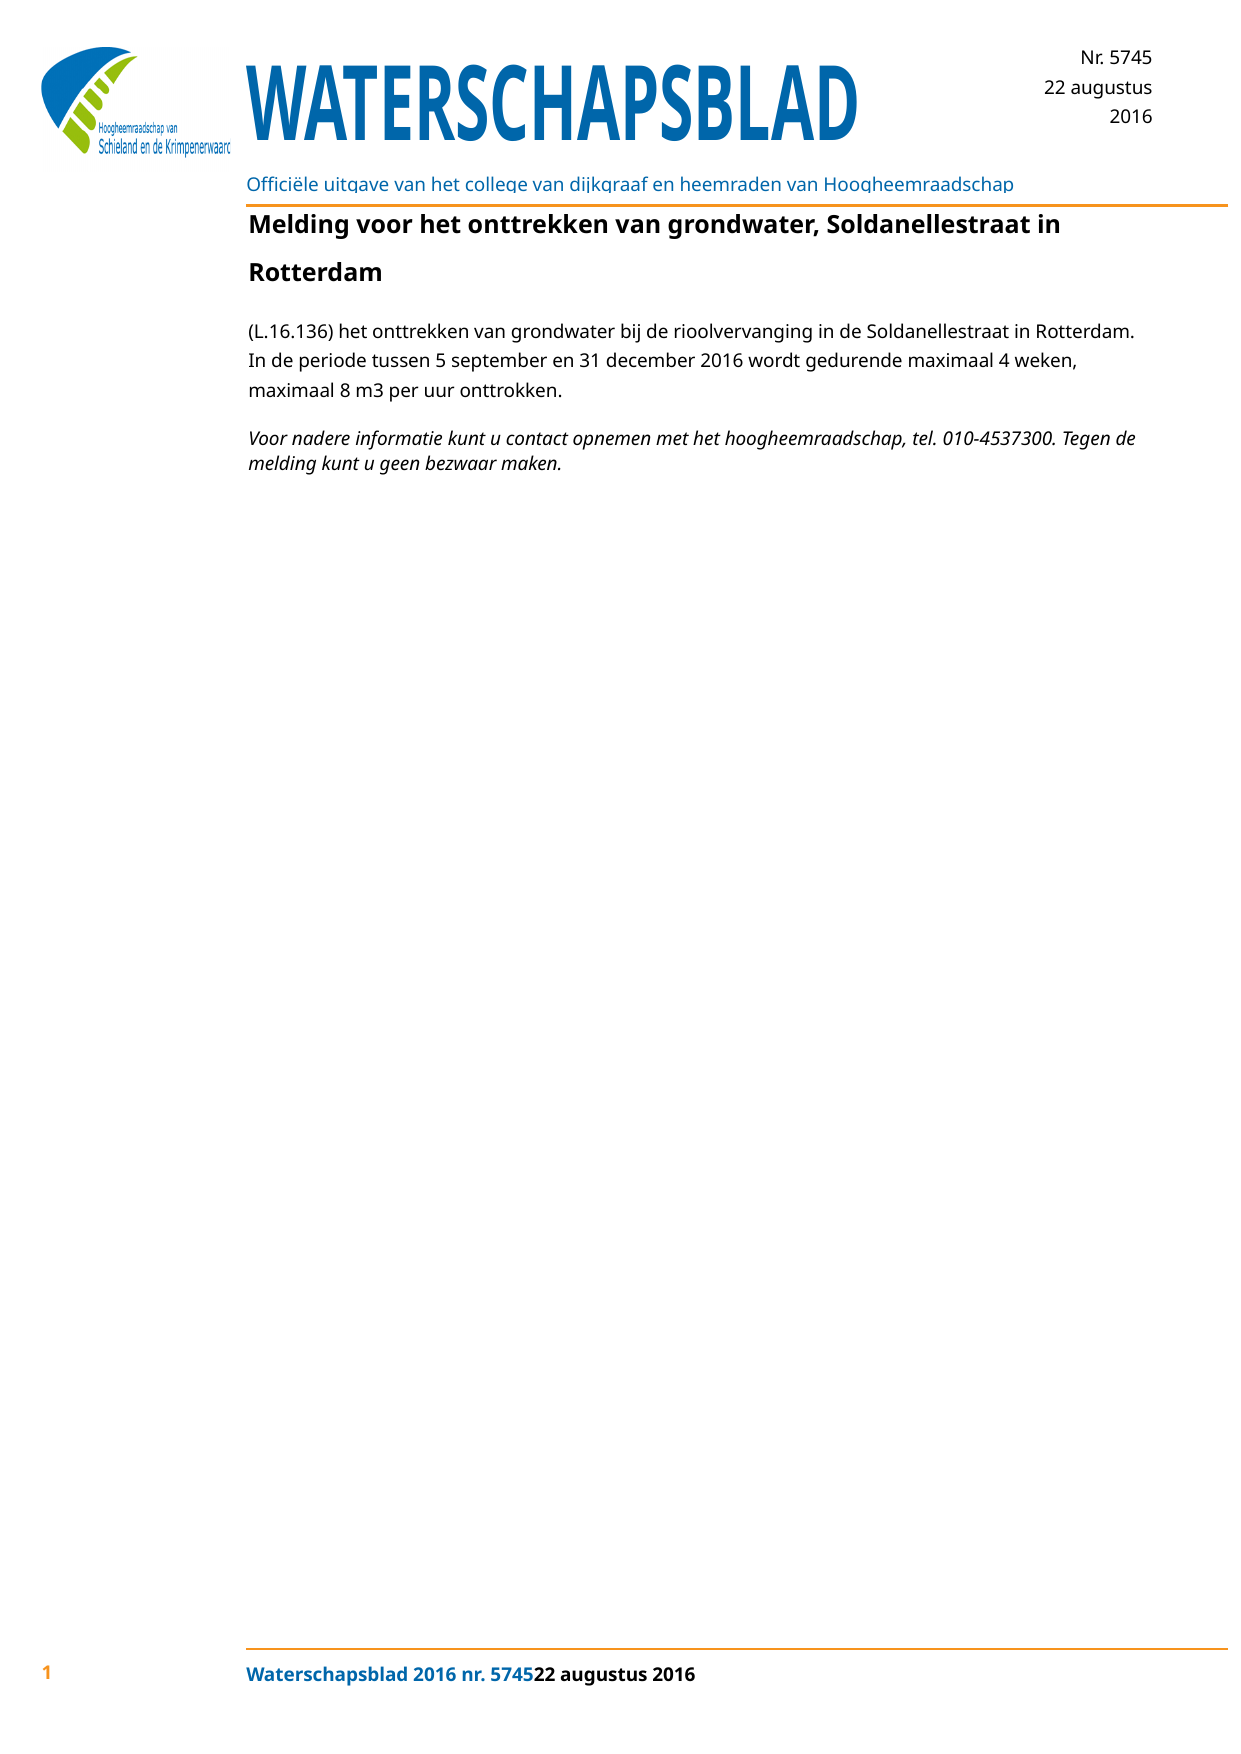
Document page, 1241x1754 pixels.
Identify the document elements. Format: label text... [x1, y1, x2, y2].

text Melding voor het onttrekken van grondwater, Soldanellestraat in Rotterdam [248, 207, 1152, 288]
text Voor nadere informatie kunt u contact opnemen met het hoogheemraadschap, tel. 010-4537300. Tegen de melding kunt u geen bezwaar maken. [248, 425, 1152, 476]
picture [41, 47, 231, 172]
text (L.16.136) het onttrekken van grondwater bij de rioolvervanging in de Soldanellestraat in Rotterdam. In de periode tussen 5 september en 31 december 2016 wordt gedurende maximaal 4 weken, maximaal 8 m3 per uur onttrokken. [248, 318, 1152, 403]
